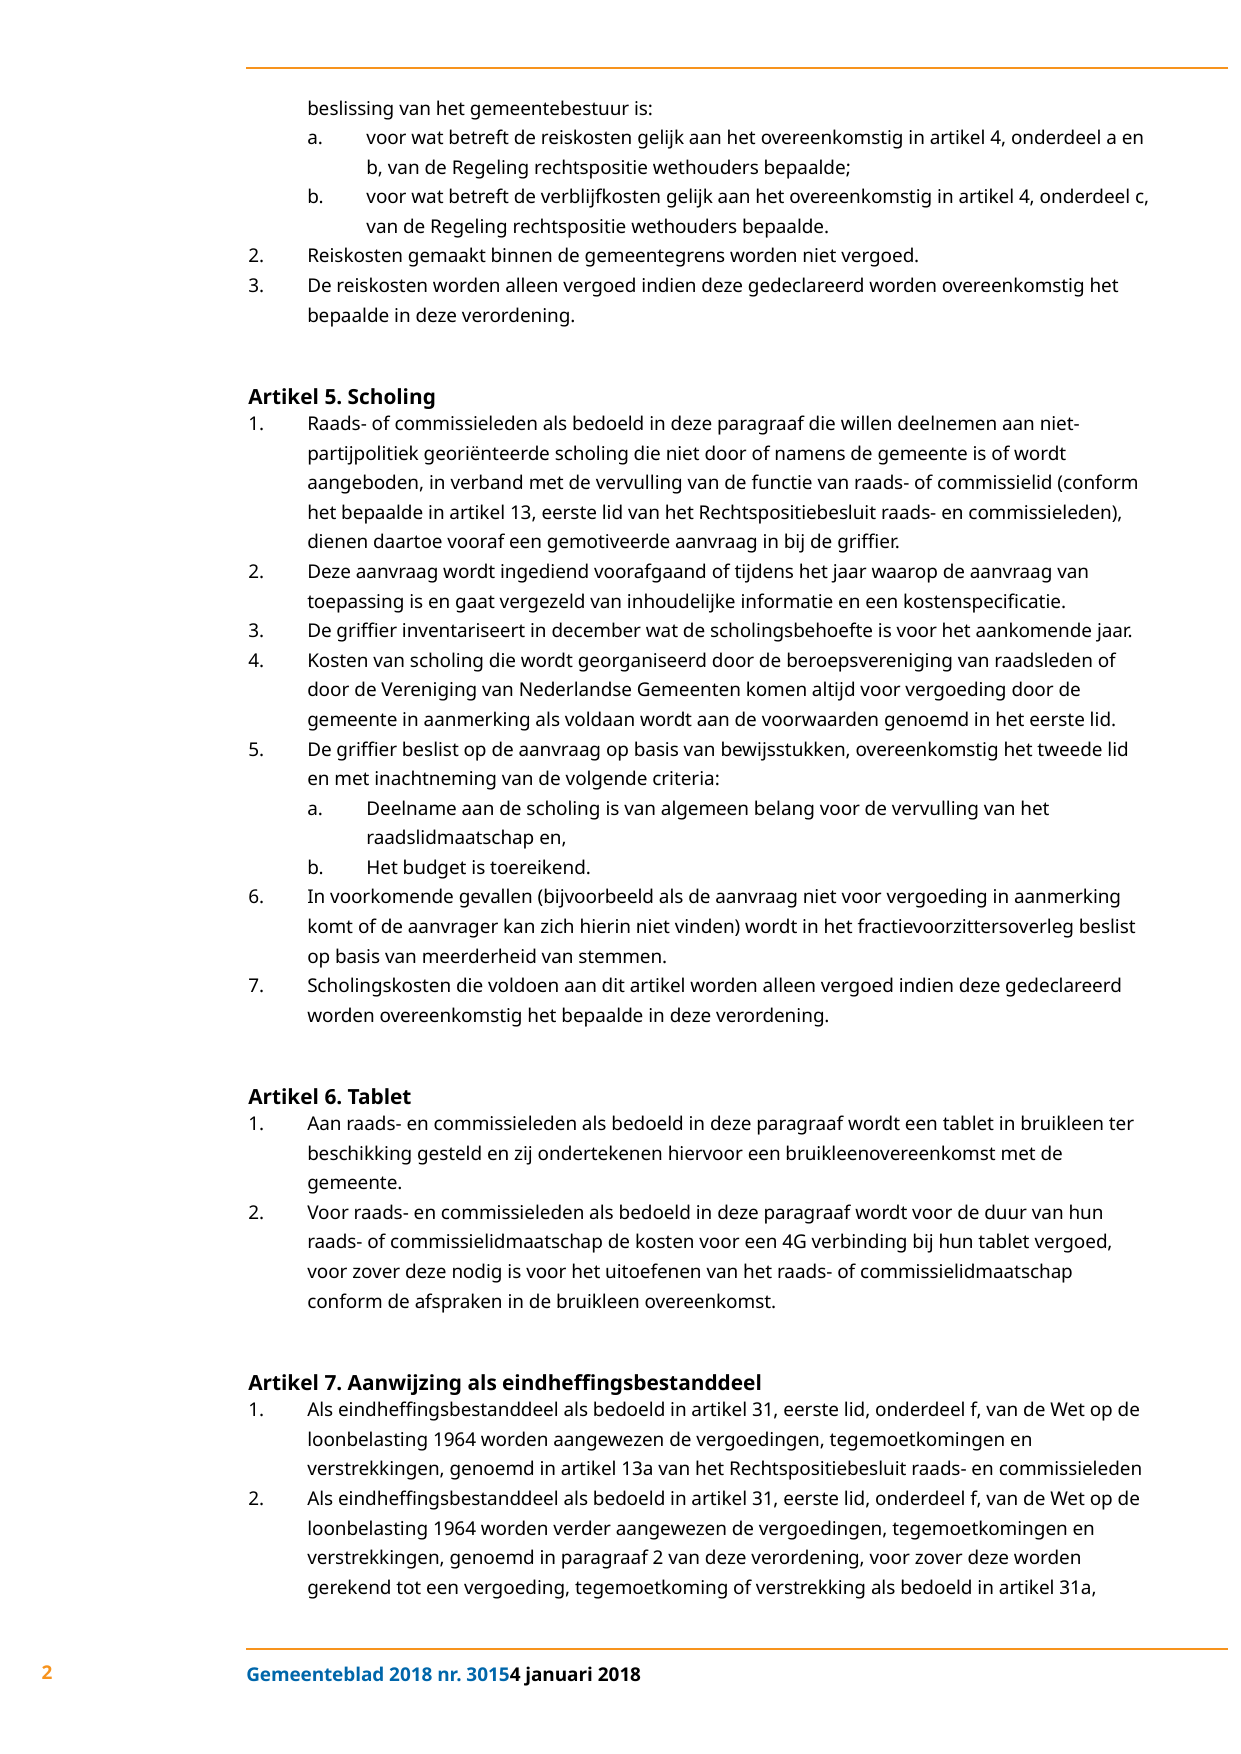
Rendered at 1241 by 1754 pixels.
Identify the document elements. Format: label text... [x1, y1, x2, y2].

text Artikel 5. Scholing [248, 382, 1152, 410]
list voor wat betreft de verblijfkosten gelijk aan het overeenkomstig in artikel 4, onderdeel c, van de Regeling rechtspositie wethouders bepaalde. [307, 183, 1152, 239]
list Deelname aan de scholing is van algemeen belang voor de vervulling van het raadslidmaatschap en, [307, 795, 1152, 850]
list Het budget is toereikend. [307, 854, 1152, 880]
list In voorkomende gevallen (bijvoorbeeld als de aanvraag niet voor vergoeding in aanmerking komt of de aanvrager kan zich hierin niet vinden) wordt in het fractievoorzittersoverleg beslist op basis van meerderheid van stemmen. [248, 884, 1152, 968]
list De griffier beslist op de aanvraag op basis van bewijsstukken, overeenkomstig het tweede lid en met inachtneming van de volgende criteria: [248, 736, 1152, 791]
picture [41, 47, 231, 172]
list Kosten van scholing die wordt georganiseerd door de beroepsvereniging van raadsleden of door de Vereniging van Nederlandse Gemeenten komen altijd voor vergoeding door de gemeente in aanmerking als voldaan wordt aan de voorwaarden genoemd in het eerste lid. [248, 647, 1152, 732]
list Raads- of commissieleden als bedoeld in deze paragraaf die willen deelnemen aan niet-partijpolitiek georiënteerde scholing die niet door of namens de gemeente is of wordt aangeboden, in verband met de vervulling van de functie van raads- of commissielid (conform het bepaalde in artikel 13, eerste lid van het Rechtspositiebesluit raads- en commissieleden), dienen daartoe vooraf een gemotiveerde aanvraag in bij de griffier. [248, 410, 1152, 554]
list Als eindheffingsbestanddeel als bedoeld in artikel 31, eerste lid, onderdeel f, van de Wet op de loonbelasting 1964 worden verder aangewezen de vergoedingen, tegemoetkomingen en verstrekkingen, genoemd in paragraaf 2 van deze verordening, voor zover deze worden gerekend tot een vergoeding, tegemoetkoming of verstrekking als bedoeld in artikel 31a, [248, 1485, 1152, 1599]
list Aan raads- en commissieleden als bedoeld in deze paragraaf wordt een tablet in bruikleen ter beschikking gesteld en zij ondertekenen hiervoor een bruikleenovereenkomst met de gemeente. [248, 1110, 1152, 1195]
list beslissing van het gemeentebestuur is: [248, 95, 1152, 121]
list De reiskosten worden alleen vergoed indien deze gedeclareerd worden overeenkomstig het bepaalde in deze verordening. [248, 272, 1152, 328]
list Deze aanvraag wordt ingediend voorafgaand of tijdens het jaar waarop de aanvraag van toepassing is en gaat vergezeld van inhoudelijke informatie en een kostenspecificatie. [248, 558, 1152, 613]
text Artikel 6. Tablet [248, 1082, 1152, 1110]
list Scholingskosten die voldoen aan dit artikel worden alleen vergoed indien deze gedeclareerd worden overeenkomstig het bepaalde in deze verordening. [248, 972, 1152, 1028]
text Artikel 7. Aanwijzing als eindheffingsbestanddeel [248, 1368, 1152, 1396]
list De griffier inventariseert in december wat de scholingsbehoefte is voor het aankomende jaar. [248, 617, 1152, 643]
list voor wat betreft de reiskosten gelijk aan het overeenkomstig in artikel 4, onderdeel a en b, van de Regeling rechtspositie wethouders bepaalde; [307, 124, 1152, 180]
list Reiskosten gemaakt binnen de gemeentegrens worden niet vergoed. [248, 243, 1152, 268]
list Voor raads- en commissieleden als bedoeld in deze paragraaf wordt voor de duur van hun raads- of commissielidmaatschap de kosten voor een 4G verbinding bij hun tablet vergoed, voor zover deze nodig is voor het uitoefenen van het raads- of commissielidmaatschap conform de afspraken in de bruikleen overeenkomst. [248, 1199, 1152, 1314]
list Als eindheffingsbestanddeel als bedoeld in artikel 31, eerste lid, onderdeel f, van de Wet op de loonbelasting 1964 worden aangewezen de vergoedingen, tegemoetkomingen en verstrekkingen, genoemd in artikel 13a van het Rechtspositiebesluit raads- en commissieleden [248, 1396, 1152, 1481]
